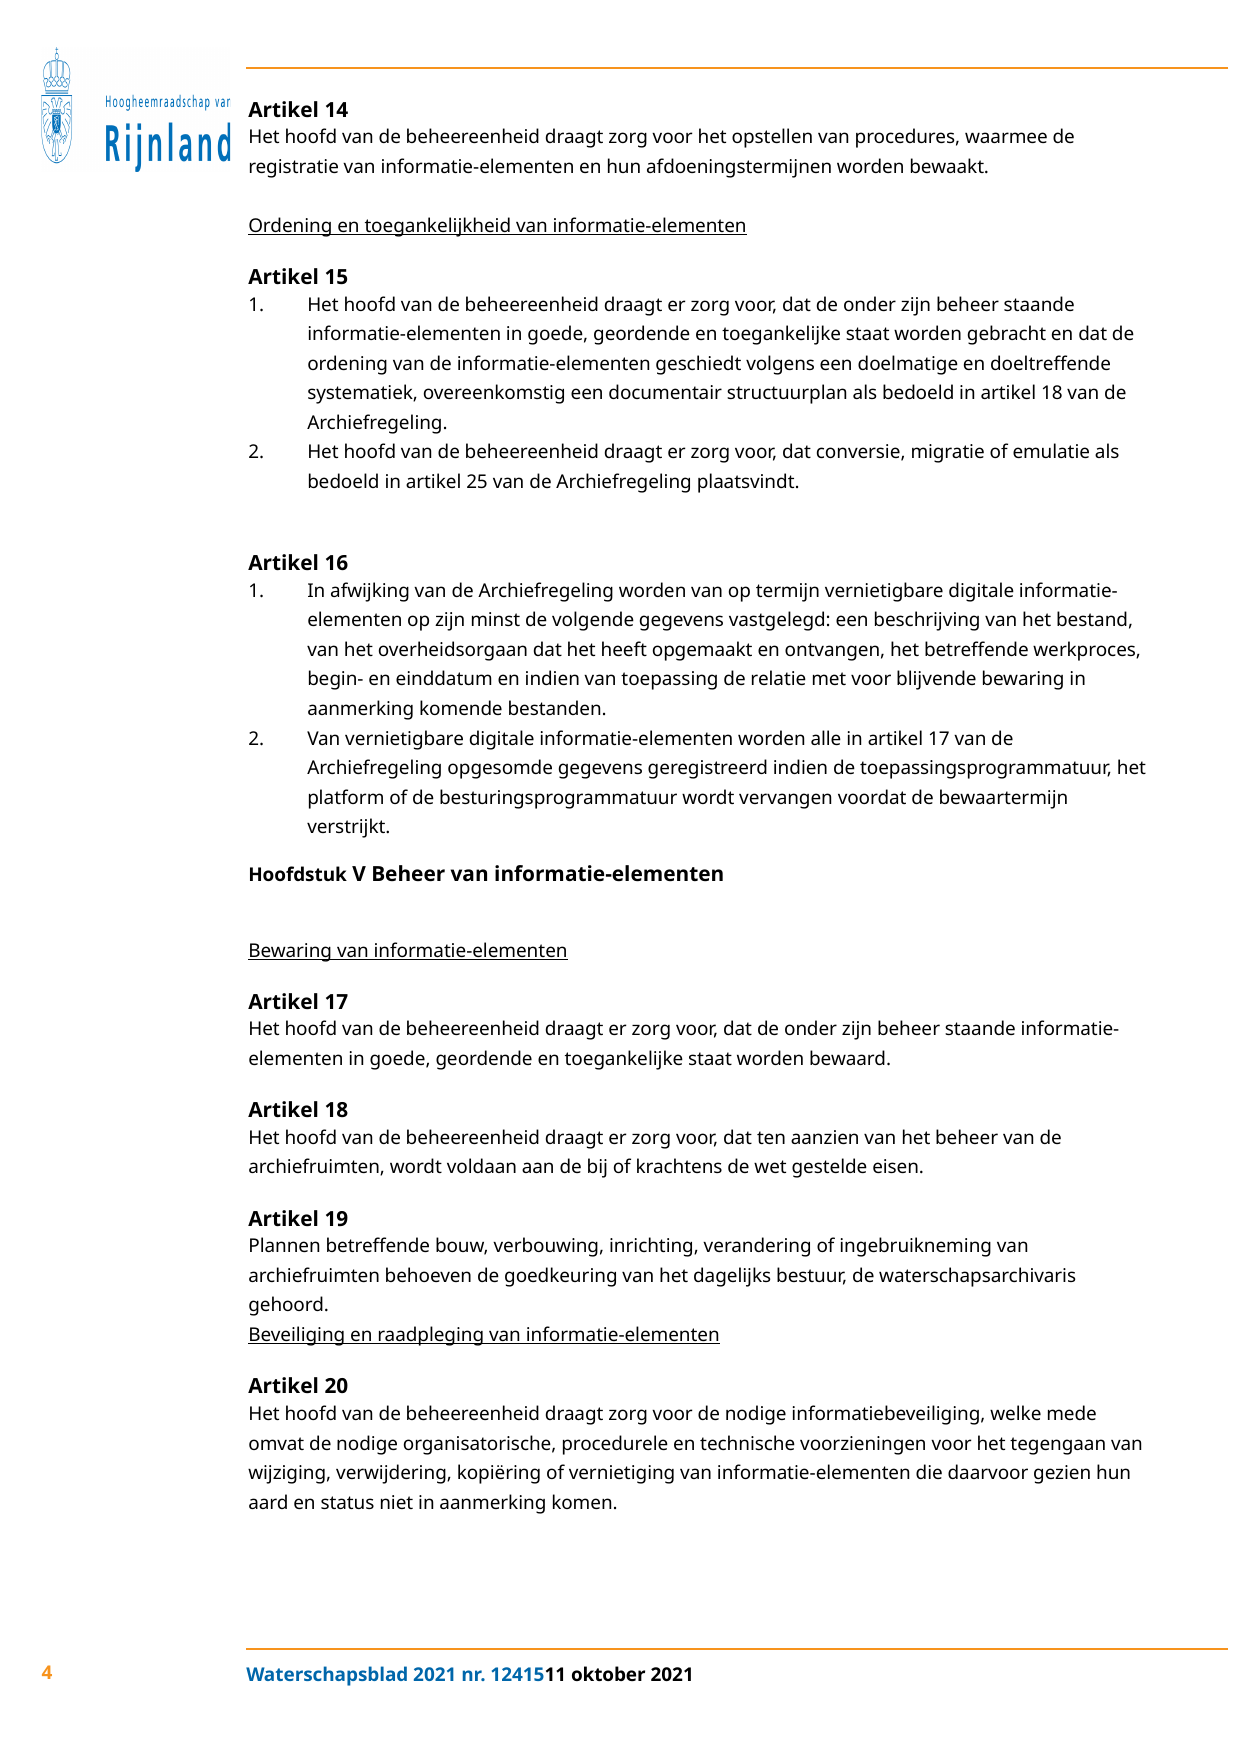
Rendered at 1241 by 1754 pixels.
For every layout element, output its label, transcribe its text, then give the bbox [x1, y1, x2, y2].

text Artikel 15 [248, 262, 1152, 291]
text Plannen betreffende bouw, verbouwing, inrichting, verandering of ingebruikneming van archiefruimten behoeven de goedkeuring van het dagelijks bestuur, de waterschapsarchivaris gehoord. [248, 1232, 1152, 1317]
text Artikel 14 [248, 95, 1152, 123]
text Artikel 18 [248, 1096, 1152, 1124]
text Het hoofd van de beheereenheid draagt er zorg voor, dat de onder zijn beheer staande informatie-elementen in goede, geordende en toegankelijke staat worden bewaard. [248, 1016, 1152, 1071]
list Het hoofd van de beheereenheid draagt er zorg voor, dat de onder zijn beheer staande informatie-elementen in goede, geordende en toegankelijke staat worden gebracht en dat de ordening van de informatie-elementen geschiedt volgens een doelmatige en doeltreffende systematiek, overeenkomstig een documentair structuurplan als bedoeld in artikel 18 van de Archiefregeling. [248, 291, 1152, 435]
text Beveiliging en raadpleging van informatie-elementen [248, 1321, 1152, 1347]
text Artikel 20 [248, 1372, 1152, 1400]
list Van vernietigbare digitale informatie-elementen worden alle in artikel 17 van de Archiefregeling opgesomde gegevens geregistreerd indien de toepassingsprogrammatuur, het platform of de besturingsprogrammatuur wordt vervangen voordat de bewaartermijn verstrijkt. [248, 725, 1152, 839]
text Het hoofd van de beheereenheid draagt er zorg voor, dat ten aanzien van het beheer van de archiefruimten, wordt voldaan aan de bij of krachtens de wet gestelde eisen. [248, 1124, 1152, 1179]
text Het hoofd van de beheereenheid draagt zorg voor het opstellen van procedures, waarmee de registratie van informatie-elementen en hun afdoeningstermijnen worden bewaakt. [248, 123, 1152, 178]
text Hoofdstuk V Beheer van informatie-elementen [248, 859, 1152, 887]
text Artikel 16 [248, 548, 1152, 577]
text Artikel 17 [248, 987, 1152, 1016]
list In afwijking van de Archiefregeling worden van op termijn vernietigbare digitale informatie-elementen op zijn minst de volgende gegevens vastgelegd: een beschrijving van het bestand, van het overheidsorgaan dat het heeft opgemaakt en ontvangen, het betreffende werkproces, begin- en einddatum en indien van toepassing de relatie met voor blijvende bewaring in aanmerking komende bestanden. [248, 577, 1152, 721]
text Artikel 19 [248, 1204, 1152, 1232]
text Bewaring van informatie-elementen [248, 937, 1152, 962]
picture [41, 47, 231, 172]
list Het hoofd van de beheereenheid draagt er zorg voor, dat conversie, migratie of emulatie als bedoeld in artikel 25 van de Archiefregeling plaatsvindt. [248, 439, 1152, 494]
text Ordening en toegankelijkheid van informatie-elementen [248, 212, 1152, 238]
text Het hoofd van de beheereenheid draagt zorg voor de nodige informatiebeveiliging, welke mede omvat de nodige organisatorische, procedurele en technische voorzieningen voor het tegengaan van wijziging, verwijdering, kopiëring of vernietiging van informatie-elementen die daarvoor gezien hun aard en status niet in aanmerking komen. [248, 1400, 1152, 1514]
